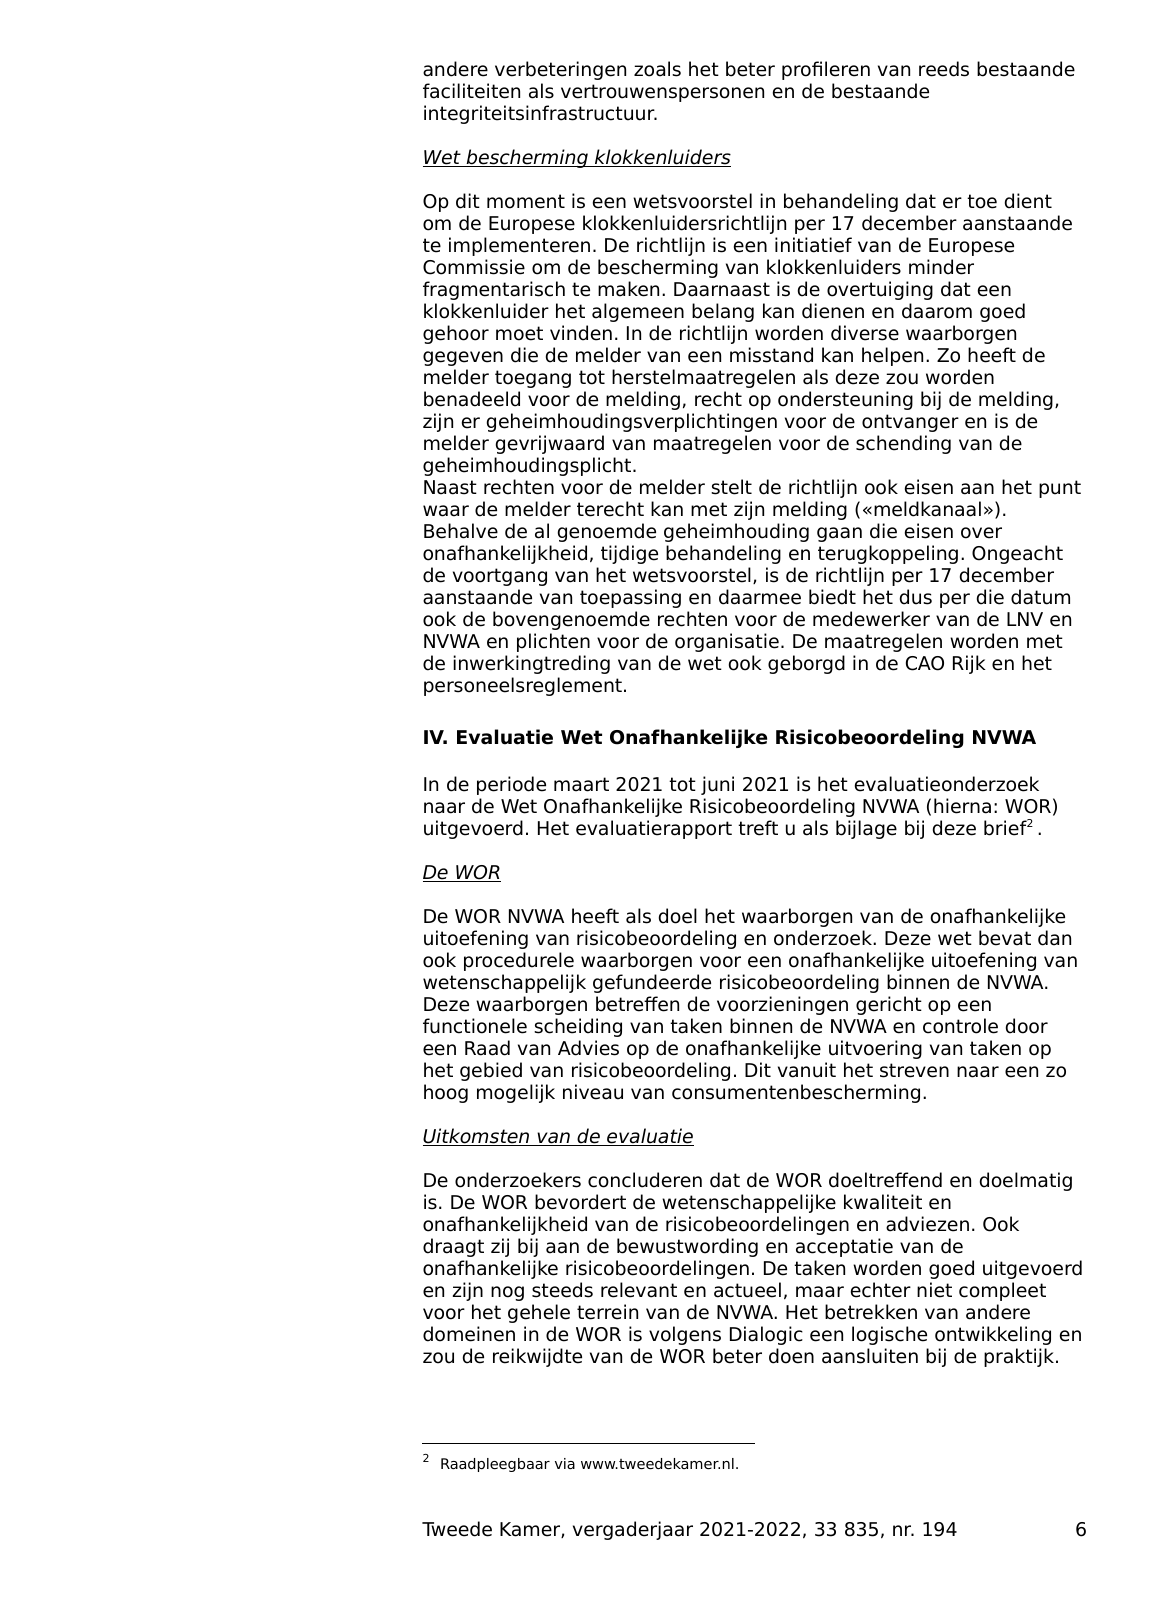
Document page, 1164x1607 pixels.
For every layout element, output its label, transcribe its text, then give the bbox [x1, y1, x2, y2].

text Naast rechten voor de melder stelt de richtlijn ook eisen aan het punt waar de melder terecht kan met zijn melding («meldkanaal»). Behalve de al genoemde geheimhouding gaan die eisen over onafhankelijkheid, tijdige behandeling en terugkoppeling. Ongeacht de voortgang van het wetsvoorstel, is de richtlijn per 17 december aanstaande van toepassing en daarmee biedt het dus per die datum ook de bovengenoemde rechten voor de medewerker van de LNV en NVWA en plichten voor de organisatie. De maatregelen worden met de inwerkingtreding van de wet ook geborgd in de CAO Rijk en het personeelsreglement. [422, 477, 1087, 697]
subtitle Uitkomsten van de evaluatie [422, 1126, 1087, 1148]
text De WOR NVWA heeft als doel het waarborgen van de onafhankelijke uitoefening van risicobeoordeling en onderzoek. Deze wet bevat dan ook procedurele waarborgen voor een onafhankelijke uitoefening van wetenschappelijk gefundeerde risicobeoordeling binnen de NVWA. Deze waarborgen betreffen de voorzieningen gericht op een functionele scheiding van taken binnen de NVWA en controle door een Raad van Advies op de onafhankelijke uitvoering van taken op het gebied van risicobeoordeling. Dit vanuit het streven naar een zo hoog mogelijk niveau van consumentenbescherming. [422, 906, 1087, 1104]
subtitle IV. Evaluatie Wet Onafhankelijke Risicobeoordeling NVWA [422, 727, 1087, 749]
text Raadpleegbaar via www.tweedekamer.nl. [422, 1452, 1087, 1474]
text In de periode maart 2021 tot juni 2021 is het evaluatieonderzoek naar de Wet Onafhankelijke Risicobeoordeling NVWA (hierna: WOR) uitgevoerd. Het evaluatierapport treft u als bijlage bij deze brief. [422, 774, 1087, 840]
subtitle Wet bescherming klokkenluiders [422, 147, 1087, 169]
text Op dit moment is een wetsvoorstel in behandeling dat er toe dient om de Europese klokkenluidersrichtlijn per 17 december aanstaande te implementeren. De richtlijn is een initiatief van de Europese Commissie om de bescherming van klokkenluiders minder fragmentarisch te maken. Daarnaast is de overtuiging dat een klokkenluider het algemeen belang kan dienen en daarom goed gehoor moet vinden. In de richtlijn worden diverse waarborgen gegeven die de melder van een misstand kan helpen. Zo heeft de melder toegang tot herstelmaatregelen als deze zou worden benadeeld voor de melding, recht op ondersteuning bij de melding, zijn er geheimhoudingsverplichtingen voor de ontvanger en is de melder gevrijwaard van maatregelen voor de schending van de geheimhoudingsplicht. [422, 191, 1087, 477]
text andere verbeteringen zoals het beter profileren van reeds bestaande faciliteiten als vertrouwenspersonen en de bestaande integriteitsinfrastructuur. [422, 59, 1087, 125]
subtitle De WOR [422, 862, 1087, 884]
text De onderzoekers concluderen dat de WOR doeltreffend en doelmatig is. De WOR bevordert de wetenschappelijke kwaliteit en onafhankelijkheid van de risicobeoordelingen en adviezen. Ook draagt zij bij aan de bewustwording en acceptatie van de onafhankelijke risicobeoordelingen. De taken worden goed uitgevoerd en zijn nog steeds relevant en actueel, maar echter niet compleet voor het gehele terrein van de NVWA. Het betrekken van andere domeinen in de WOR is volgens Dialogic een logische ontwikkeling en zou de reikwijdte van de WOR beter doen aansluiten bij de praktijk. [422, 1170, 1087, 1368]
